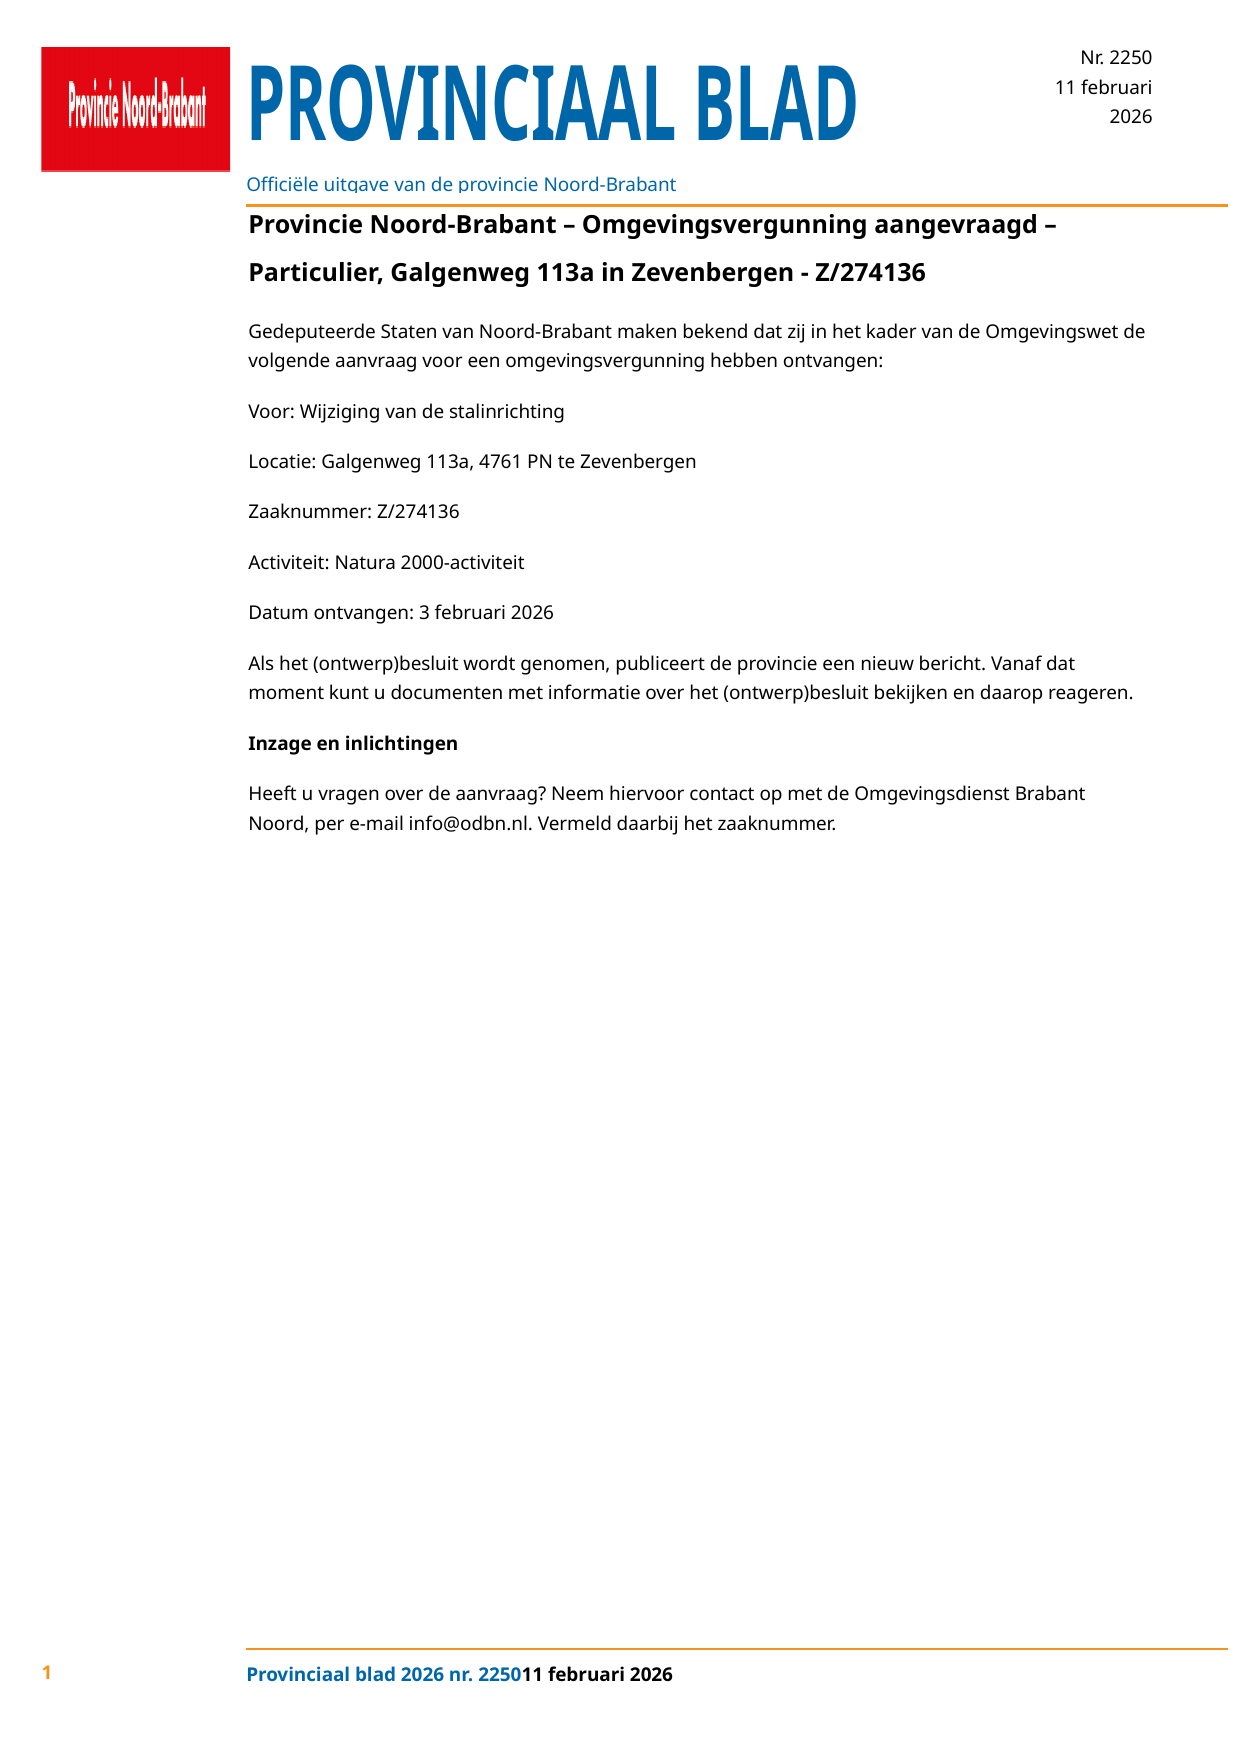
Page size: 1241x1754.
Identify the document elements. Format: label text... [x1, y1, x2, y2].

text Zaaknummer: Z/274136 [248, 499, 1152, 524]
text Voor: Wijziging van de stalinrichting [248, 398, 1152, 424]
text Provincie Noord-Brabant – Omgevingsvergunning aangevraagd – Particulier, Galgenweg 113a in Zevenbergen - Z/274136 [248, 207, 1152, 288]
picture [41, 47, 231, 172]
text Heeft u vragen over de aanvraag? Neem hiervoor contact op met de Omgevingsdienst Brabant Noord, per e-mail info@odbn.nl. Vermeld daarbij het zaaknummer. [248, 780, 1152, 836]
text Inzage en inlichtingen [248, 730, 1152, 756]
text Locatie: Galgenweg 113a, 4761 PN te Zevenbergen [248, 448, 1152, 474]
text Gedeputeerde Staten van Noord-Brabant maken bekend dat zij in het kader van de Omgevingswet de volgende aanvraag voor een omgevingsvergunning hebben ontvangen: [248, 318, 1152, 373]
text Activiteit: Natura 2000-activiteit [248, 549, 1152, 575]
text Als het (ontwerp)besluit wordt genomen, publiceert de provincie een nieuw bericht. Vanaf dat moment kunt u documenten met informatie over het (ontwerp)besluit bekijken en daarop reageren. [248, 650, 1152, 705]
text Datum ontvangen: 3 februari 2026 [248, 599, 1152, 625]
